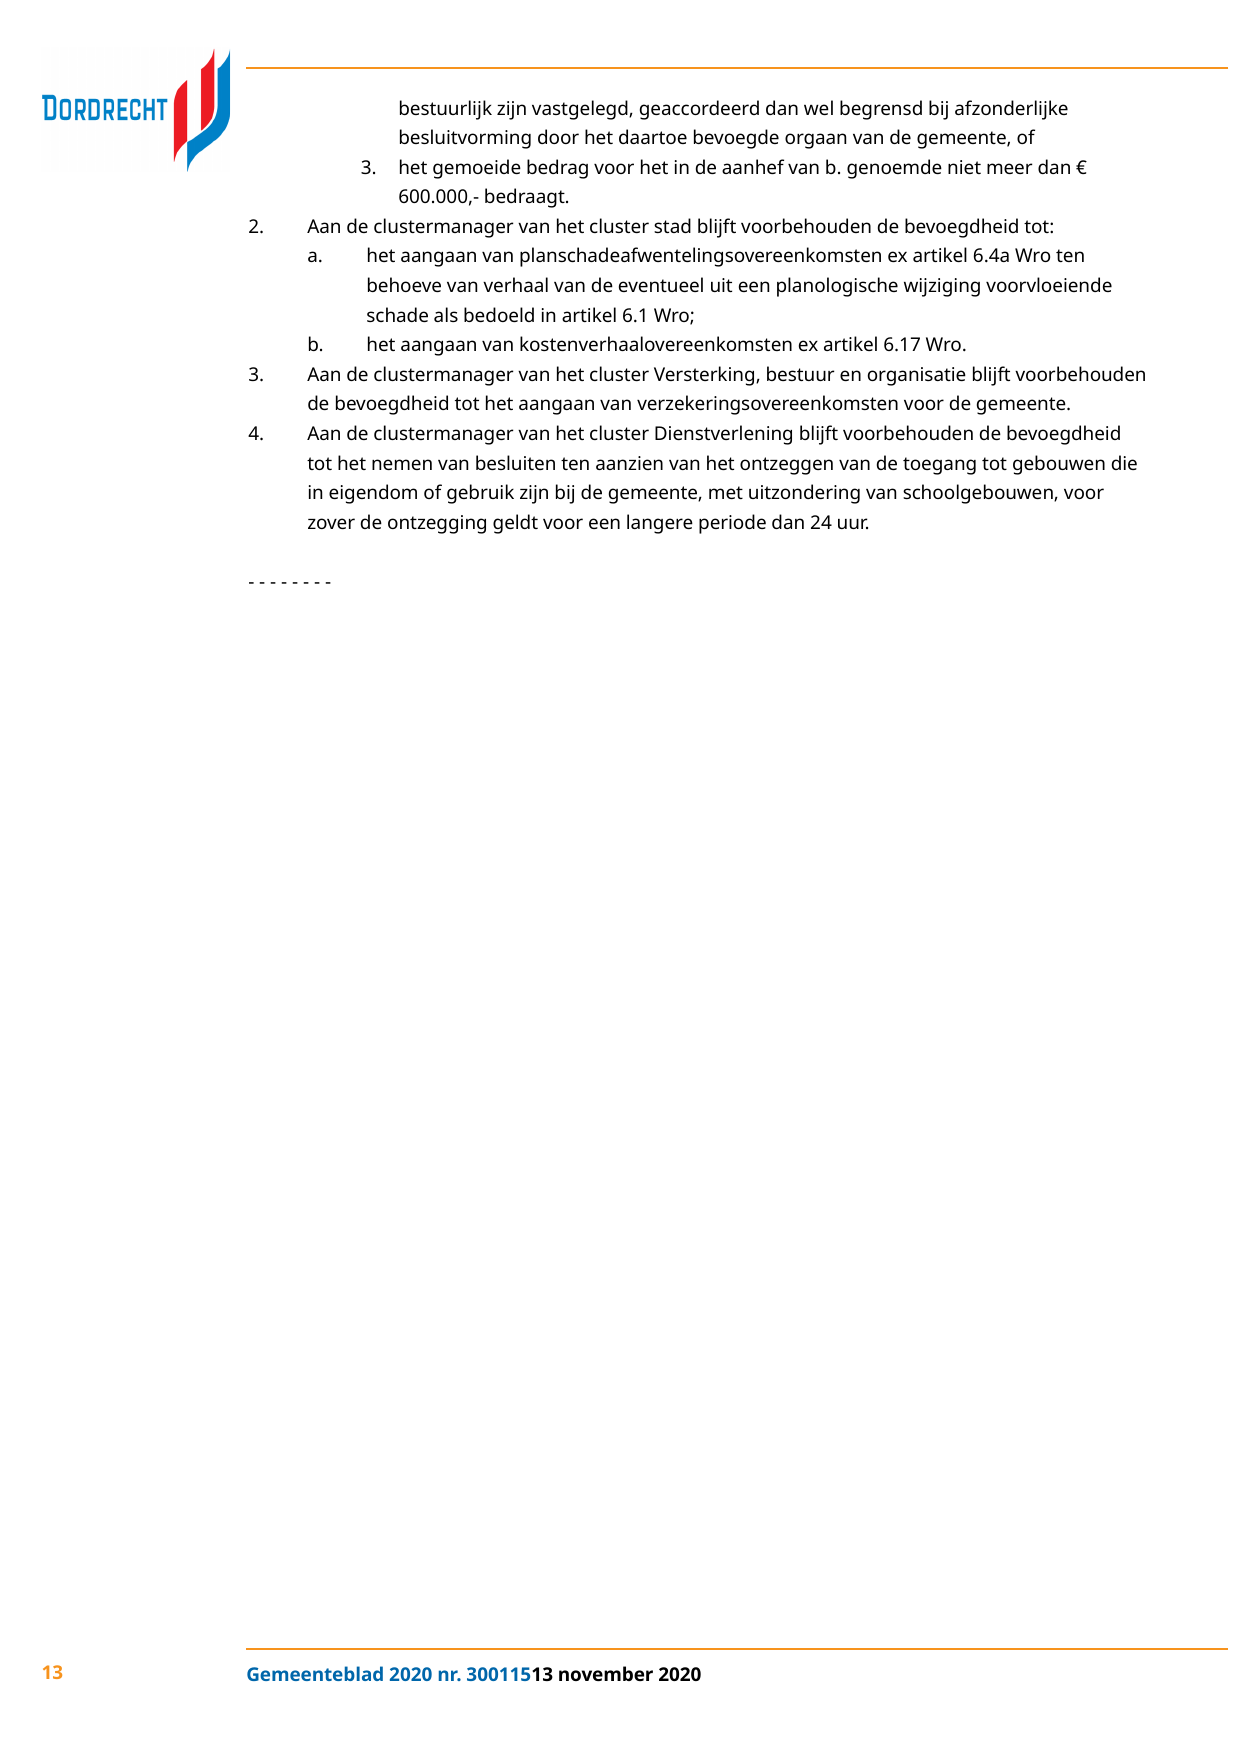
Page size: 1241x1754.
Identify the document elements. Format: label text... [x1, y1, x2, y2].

list Aan de clustermanager van het cluster Dienstverlening blijft voorbehouden de bevoegdheid tot het nemen van besluiten ten aanzien van het ontzeggen van de toegang tot gebouwen die in eigendom of gebruik zijn bij de gemeente, met uitzondering van schoolgebouwen, voor zover de ontzegging geldt voor een langere periode dan 24 uur. [248, 420, 1152, 535]
list het aangaan van planschadeafwentelingsovereenkomsten ex artikel 6.4a Wro ten behoeve van verhaal van de eventueel uit een planologische wijziging voorvloeiende schade als bedoeld in artikel 6.1 Wro; [307, 243, 1152, 328]
picture [41, 47, 231, 172]
text - - - - - - - - [248, 568, 1152, 594]
list Aan de clustermanager van het cluster stad blijft voorbehouden de bevoegdheid tot: [248, 213, 1152, 239]
list Aan de clustermanager van het cluster Versterking, bestuur en organisatie blijft voorbehouden de bevoegdheid tot het aangaan van verzekeringsovereenkomsten voor de gemeente. [248, 361, 1152, 416]
list bestuurlijk zijn vastgelegd, geaccordeerd dan wel begrensd bij afzonderlijke besluitvorming door het daartoe bevoegde orgaan van de gemeente, of [361, 95, 1152, 150]
list het gemoeide bedrag voor het in de aanhef van b. genoemde niet meer dan € 600.000,- bedraagt. [361, 154, 1152, 209]
list het aangaan van kostenverhaalovereenkomsten ex artikel 6.17 Wro. [307, 331, 1152, 357]
